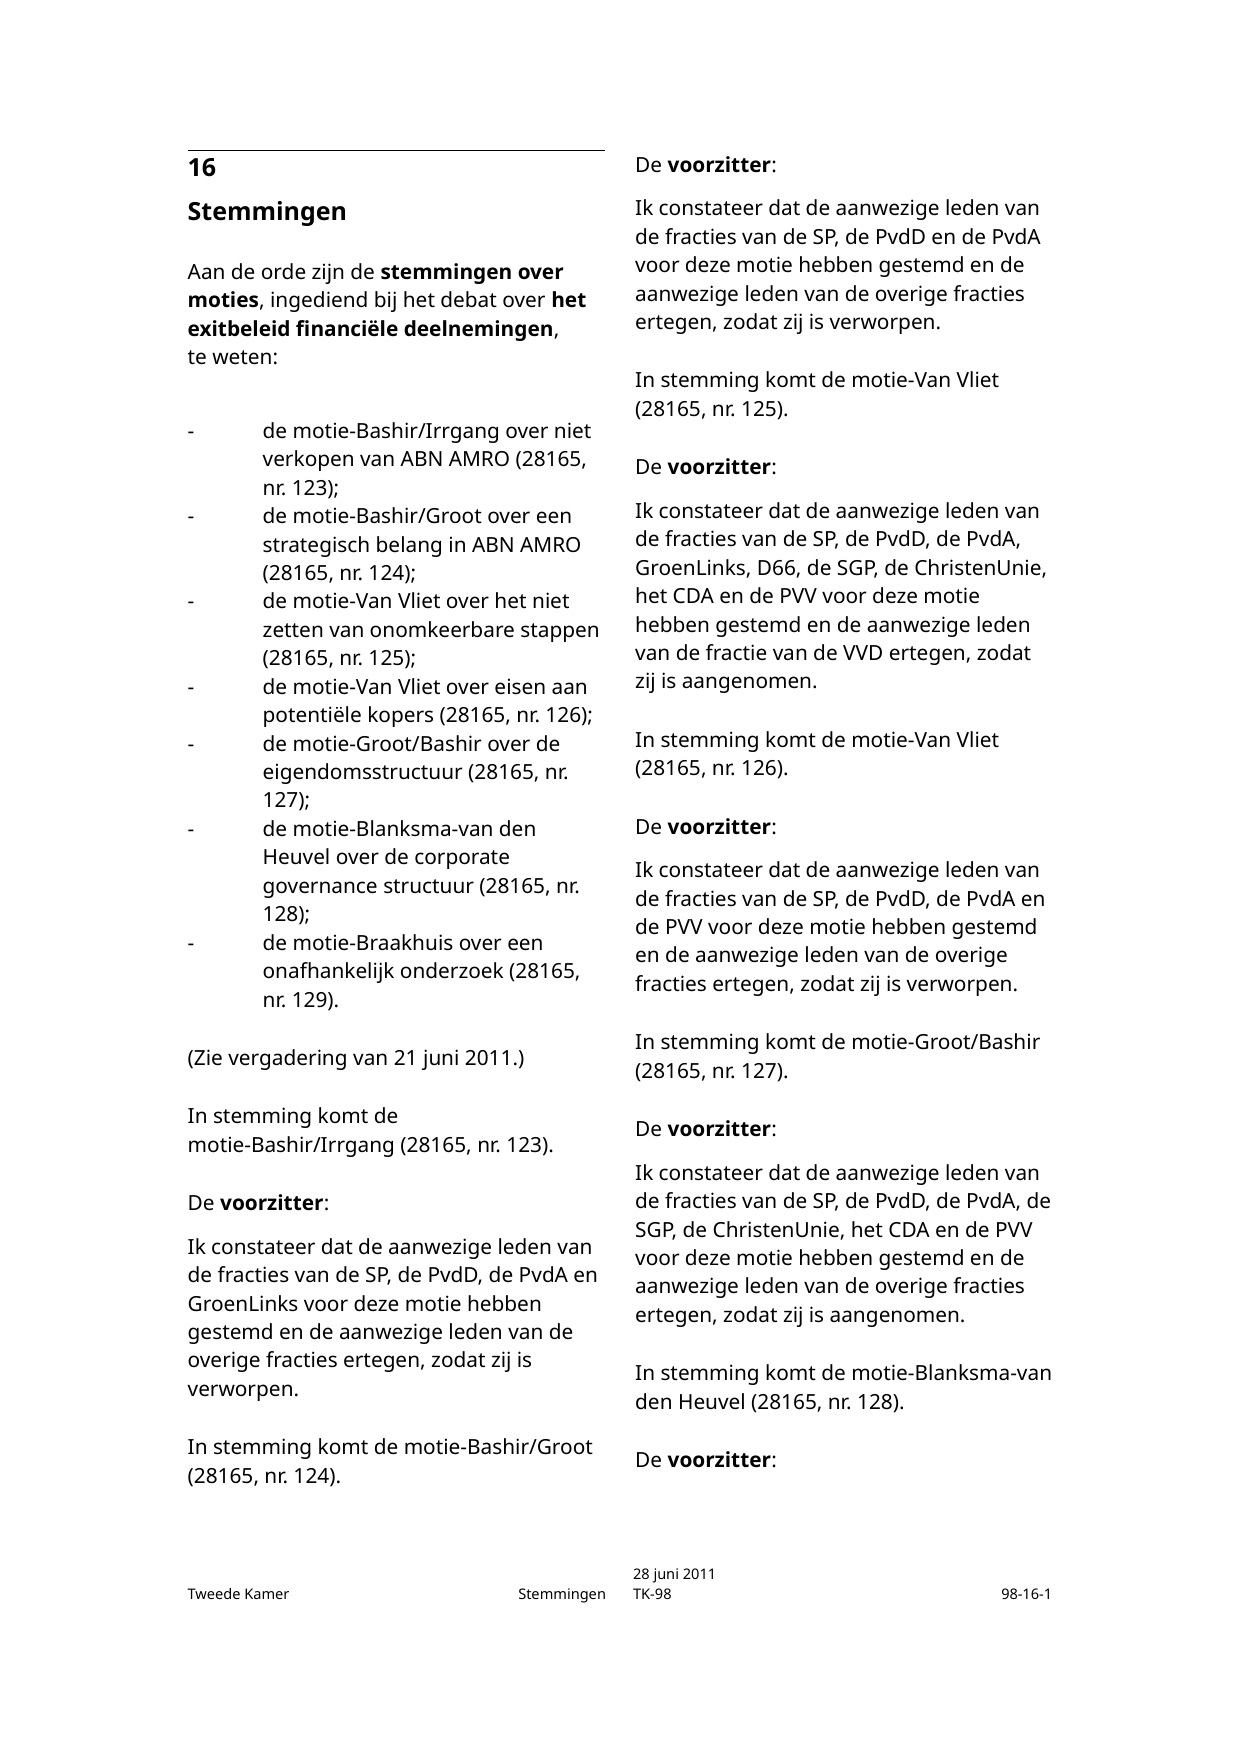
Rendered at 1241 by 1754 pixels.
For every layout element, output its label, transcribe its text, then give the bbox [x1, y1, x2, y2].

text Ik constateer dat de aanwezige leden van de fracties van de SP, de PvdD, de PvdA, GroenLinks, D66, de SGP, de ChristenUnie, het CDA en de PVV voor deze motie hebben gestemd en de aanwezige leden van de fractie van de VVD ertegen, zodat zij is aangenomen. [635, 496, 1053, 695]
list de motie-Van Vliet over eisen aan potentiële kopers (28165, nr. 126); [187, 672, 605, 729]
list de motie-Van Vliet over het niet zetten van onomkeerbare stappen (28165, nr. 125); [187, 587, 605, 672]
text De voorzitter: [635, 1445, 1053, 1474]
text In stemming komt de motie-Blanksma-van den Heuvel (28165, nr. 128). [635, 1358, 1053, 1415]
list de motie-Bashir/Irrgang over niet verkopen van ABN AMRO (28165, nr. 123); [187, 416, 605, 501]
text In stemming komt de motie-Groot/Bashir (28165, nr. 127). [635, 1027, 1053, 1084]
list de motie-Groot/Bashir over de eigendomsstructuur (28165, nr. 127); [187, 729, 605, 814]
text De voorzitter: [635, 150, 1053, 178]
list de motie-Bashir/Groot over een strategisch belang in ABN AMRO (28165, nr. 124); [187, 501, 605, 587]
text In stemming komt de motie-Van Vliet (28165, nr. 125). [635, 366, 1053, 422]
text 16 [187, 151, 605, 184]
text De voorzitter: [187, 1188, 605, 1217]
text Ik constateer dat de aanwezige leden van de fracties van de SP, de PvdD en de PvdA voor deze motie hebben gestemd en de aanwezige leden van de overige fracties ertegen, zodat zij is verworpen. [635, 193, 1053, 336]
text Stemmingen [187, 193, 605, 227]
text In stemming komt de motie-Bashir/Irrgang (28165, nr. 123). [187, 1102, 605, 1158]
text Ik constateer dat de aanwezige leden van de fracties van de SP, de PvdD, de PvdA, de SGP, de ChristenUnie, het CDA en de PVV voor deze motie hebben gestemd en de aanwezige leden van de overige fracties ertegen, zodat zij is aangenomen. [635, 1158, 1053, 1328]
text De voorzitter: [635, 812, 1053, 840]
text Ik constateer dat de aanwezige leden van de fracties van de SP, de PvdD, de PvdA en de PVV voor deze motie hebben gestemd en de aanwezige leden van de overige fracties ertegen, zodat zij is verworpen. [635, 855, 1053, 997]
text te weten: [187, 342, 605, 371]
text Aan de orde zijn de stemmingen over moties, ingediend bij het debat over het exitbeleid financiële deelnemingen, [187, 257, 605, 342]
text De voorzitter: [635, 452, 1053, 481]
text De voorzitter: [635, 1114, 1053, 1143]
list de motie-Blanksma-van den Heuvel over de corporate governance structuur (28165, nr. 128); [187, 814, 605, 928]
text In stemming komt de motie-Bashir/Groot (28165, nr. 124). [187, 1432, 605, 1489]
text In stemming komt de motie-Van Vliet (28165, nr. 126). [635, 725, 1053, 782]
text (Zie vergadering van 21 juni 2011.) [187, 1043, 605, 1072]
list de motie-Braakhuis over een onafhankelijk onderzoek (28165, nr. 129). [187, 928, 605, 1013]
text Ik constateer dat de aanwezige leden van de fracties van de SP, de PvdD, de PvdA en GroenLinks voor deze motie hebben gestemd en de aanwezige leden van de overige fracties ertegen, zodat zij is verworpen. [187, 1232, 605, 1402]
